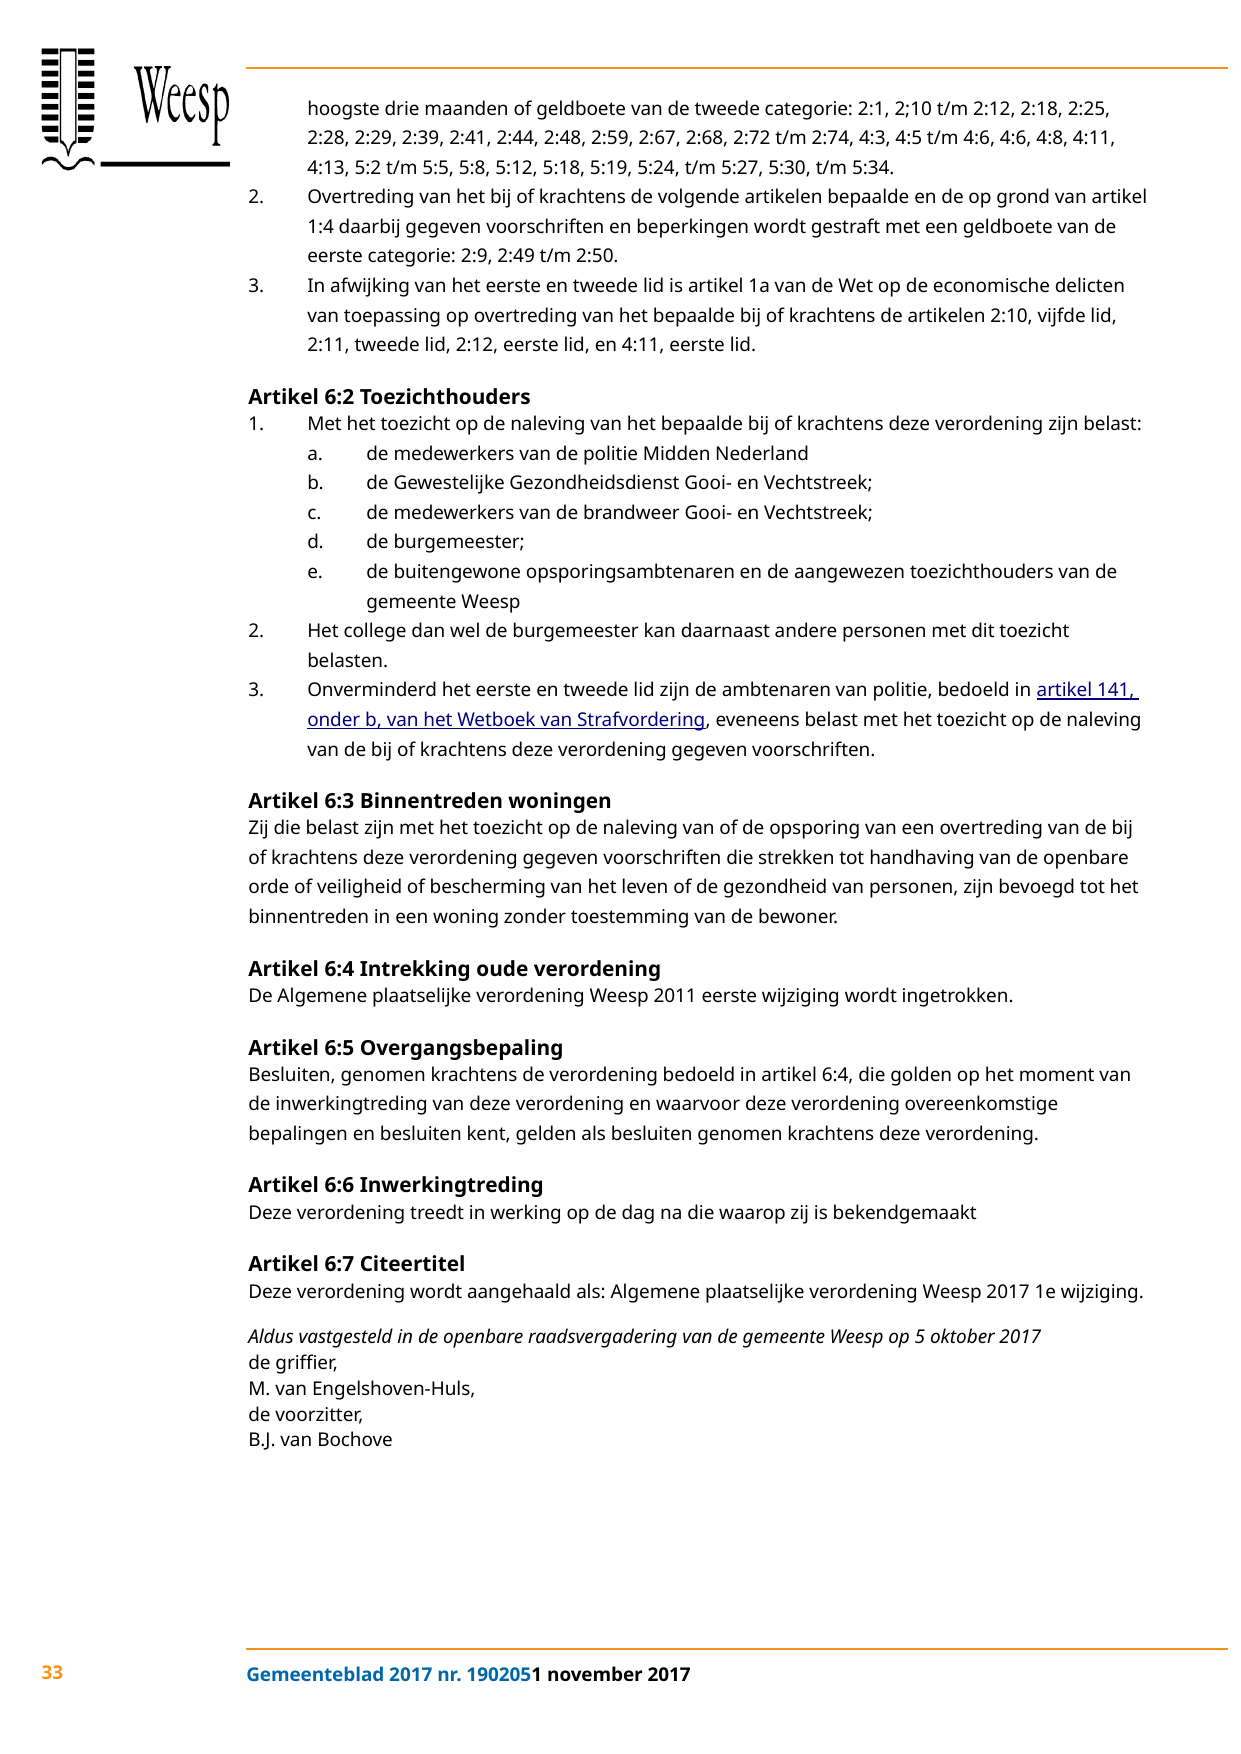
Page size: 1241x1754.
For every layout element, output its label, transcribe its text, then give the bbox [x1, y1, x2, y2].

text Artikel 6:6 Inwerkingtreding [248, 1171, 1152, 1199]
text Deze verordening treedt in werking op de dag na die waarop zij is bekendgemaakt [248, 1199, 1152, 1225]
list Met het toezicht op de naleving van het bepaalde bij of krachtens deze verordening zijn belast: [248, 410, 1152, 436]
list hoogste drie maanden of geldboete van de tweede categorie: 2:1, 2;10 t/m 2:12, 2:18, 2:25, 2:28, 2:29, 2:39, 2:41, 2:44, 2:48, 2:59, 2:67, 2:68, 2:72 t/m 2:74, 4:3, 4:5 t/m 4:6, 4:6, 4:8, 4:11, 4:13, 5:2 t/m 5:5, 5:8, 5:12, 5:18, 5:19, 5:24, t/m 5:27, 5:30, t/m 5:34. [248, 95, 1152, 180]
picture [41, 47, 231, 172]
list In afwijking van het eerste en tweede lid is artikel 1a van de Wet op de economische delicten van toepassing op overtreding van het bepaalde bij of krachtens de artikelen 2:10, vijfde lid, 2:11, tweede lid, 2:12, eerste lid, en 4:11, eerste lid. [248, 272, 1152, 357]
text De Algemene plaatselijke verordening Weesp 2011 eerste wijziging wordt ingetrokken. [248, 982, 1152, 1008]
text Artikel 6:5 Overgangsbepaling [248, 1033, 1152, 1061]
list de medewerkers van de politie Midden Nederland [307, 440, 1152, 466]
text Artikel 6:7 Citeertitel [248, 1249, 1152, 1278]
list de medewerkers van de brandweer Gooi- en Vechtstreek; [307, 499, 1152, 525]
list Het college dan wel de burgemeester kan daarnaast andere personen met dit toezicht belasten. [248, 617, 1152, 673]
list de burgemeester; [307, 529, 1152, 554]
list de buitengewone opsporingsambtenaren en de aangewezen toezichthouders van de gemeente Weesp [307, 558, 1152, 613]
text Artikel 6:3 Binnentreden woningen [248, 786, 1152, 814]
text Artikel 6:4 Intrekking oude verordening [248, 954, 1152, 982]
text Zij die belast zijn met het toezicht op de naleving van of de opsporing van een overtreding van de bij of krachtens deze verordening gegeven voorschriften die strekken tot handhaving van de openbare orde of veiligheid of bescherming van het leven of de gezondheid van personen, zijn bevoegd tot het binnentreden in een woning zonder toestemming van de bewoner. [248, 814, 1152, 929]
text Aldus vastgesteld in de openbare raadsvergadering van de gemeente Weesp op 5 oktober 2017 [248, 1323, 1152, 1349]
text Artikel 6:2 Toezichthouders [248, 382, 1152, 410]
text Besluiten, genomen krachtens de verordening bedoeld in artikel 6:4, die golden op het moment van de inwerkingtreding van deze verordening en waarvoor deze verordening overeenkomstige bepalingen en besluiten kent, gelden als besluiten genomen krachtens deze verordening. [248, 1061, 1152, 1146]
text M. van Engelshoven-Huls, [248, 1375, 1152, 1401]
list Overtreding van het bij of krachtens de volgende artikelen bepaalde en de op grond van artikel 1:4 daarbij gegeven voorschriften en beperkingen wordt gestraft met een geldboete van de eerste categorie: 2:9, 2:49 t/m 2:50. [248, 183, 1152, 268]
list Onverminderd het eerste en tweede lid zijn de ambtenaren van politie, bedoeld in artikel 141, onder b, van het Wetboek van Strafvordering, eveneens belast met het toezicht op de naleving van de bij of krachtens deze verordening gegeven voorschriften. [248, 677, 1152, 761]
text B.J. van Bochove [248, 1426, 1152, 1452]
list de Gewestelijke Gezondheidsdienst Gooi- en Vechtstreek; [307, 469, 1152, 495]
text Deze verordening wordt aangehaald als: Algemene plaatselijke verordening Weesp 2017 1e wijziging. [248, 1278, 1152, 1304]
text de griffier, [248, 1349, 1152, 1375]
text de voorzitter, [248, 1401, 1152, 1426]
